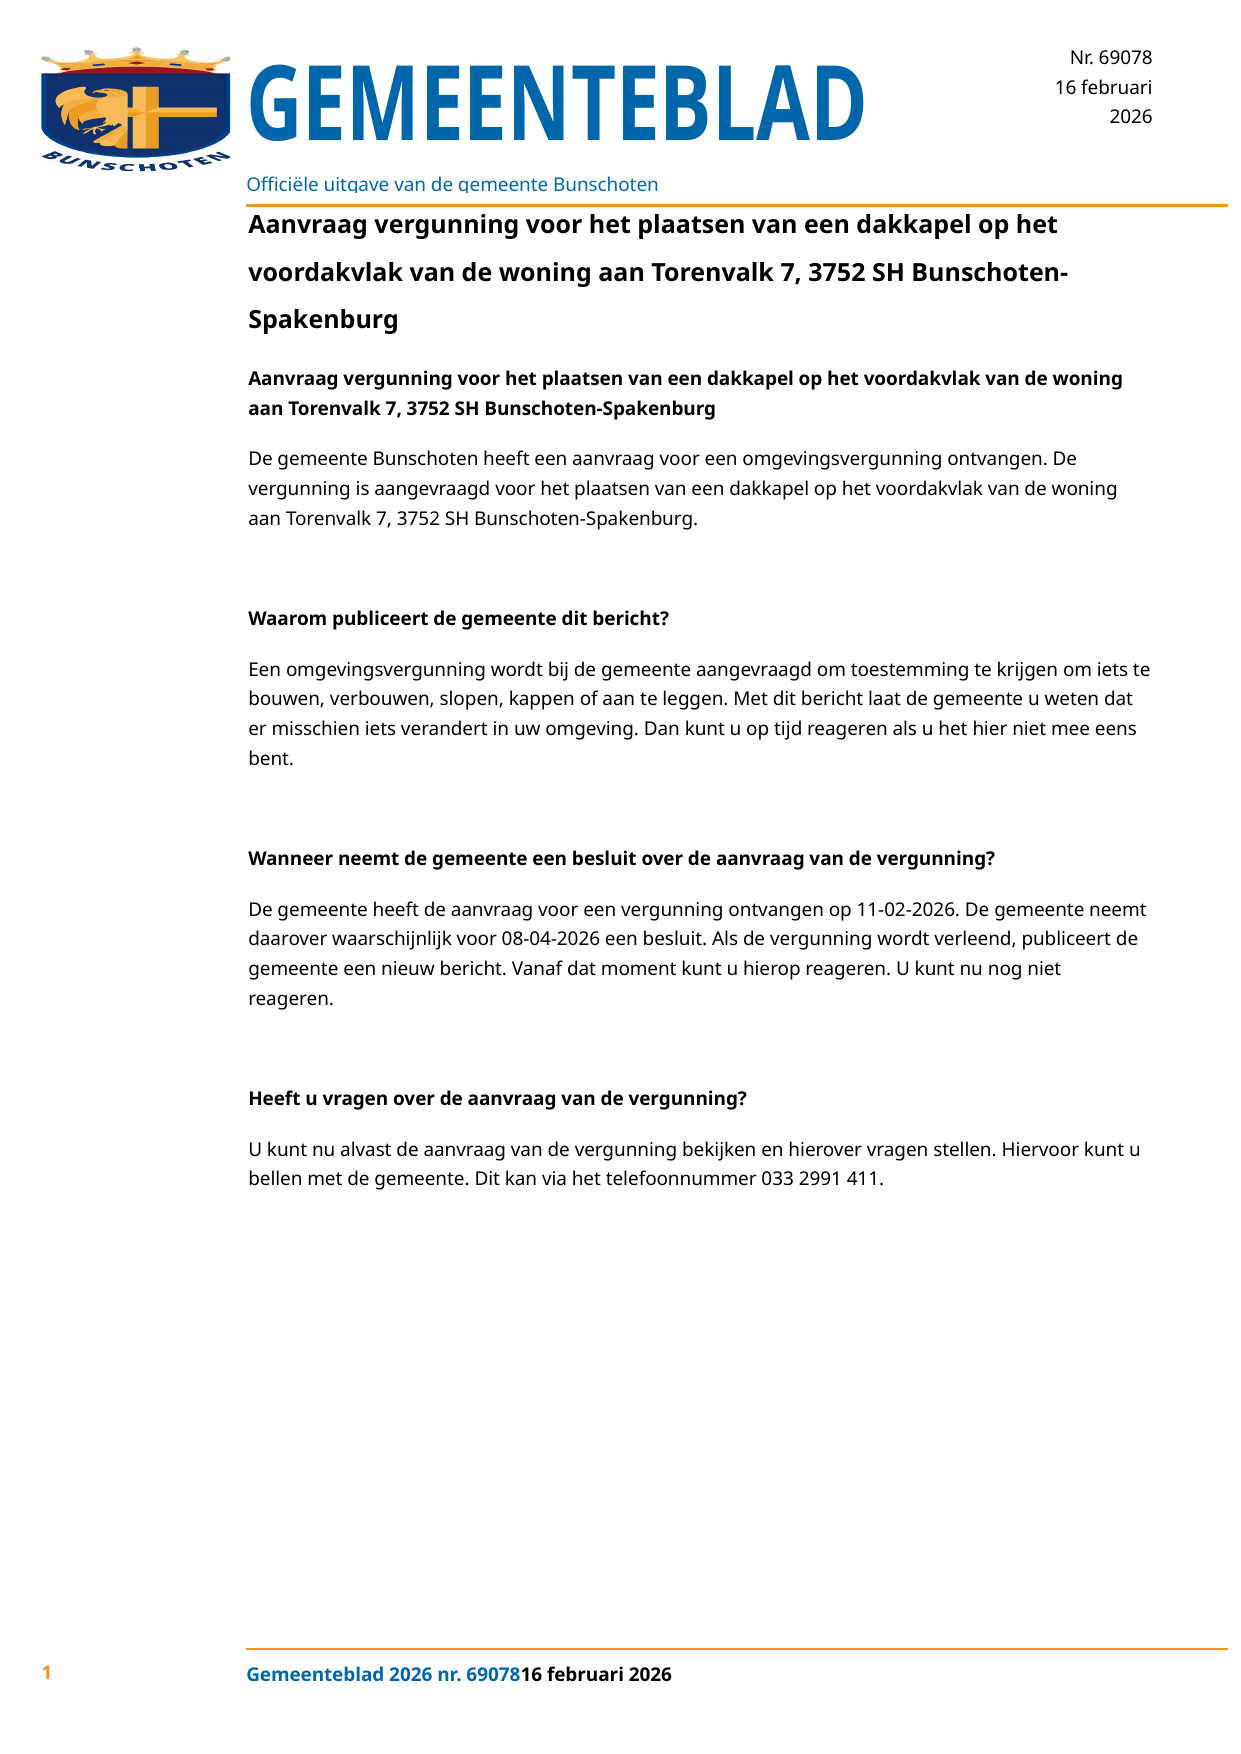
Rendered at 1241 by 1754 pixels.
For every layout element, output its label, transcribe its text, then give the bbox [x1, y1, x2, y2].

text Waarom publiceert de gemeente dit bericht? [248, 606, 1152, 631]
text Aanvraag vergunning voor het plaatsen van een dakkapel op het voordakvlak van de woning aan Torenvalk 7, 3752 SH Bunschoten-Spakenburg [248, 366, 1152, 421]
text Aanvraag vergunning voor het plaatsen van een dakkapel op het voordakvlak van de woning aan Torenvalk 7, 3752 SH Bunschoten-Spakenburg [248, 207, 1152, 336]
text Heeft u vragen over de aanvraag van de vergunning? [248, 1086, 1152, 1111]
text Wanneer neemt de gemeente een besluit over de aanvraag van de vergunning? [248, 846, 1152, 871]
text De gemeente Bunschoten heeft een aanvraag voor een omgevingsvergunning ontvangen. De vergunning is aangevraagd voor het plaatsen van een dakkapel op het voordakvlak van de woning aan Torenvalk 7, 3752 SH Bunschoten-Spakenburg. [248, 446, 1152, 530]
picture [41, 47, 231, 172]
text U kunt nu alvast de aanvraag van de vergunning bekijken en hierover vragen stellen. Hiervoor kunt u bellen met de gemeente. Dit kan via het telefoonnummer 033 2991 411. [248, 1136, 1152, 1191]
text De gemeente heeft de aanvraag voor een vergunning ontvangen op 11-02-2026. De gemeente neemt daarover waarschijnlijk voor 08-04-2026 een besluit. Als de vergunning wordt verleend, publiceert de gemeente een nieuw bericht. Vanaf dat moment kunt u hierop reageren. U kunt nu nog niet reageren. [248, 896, 1152, 1010]
text Een omgevingsvergunning wordt bij de gemeente aangevraagd om toestemming te krijgen om iets te bouwen, verbouwen, slopen, kappen of aan te leggen. Met dit bericht laat de gemeente u weten dat er misschien iets verandert in uw omgeving. Dan kunt u op tijd reageren als u het hier niet mee eens bent. [248, 656, 1152, 770]
